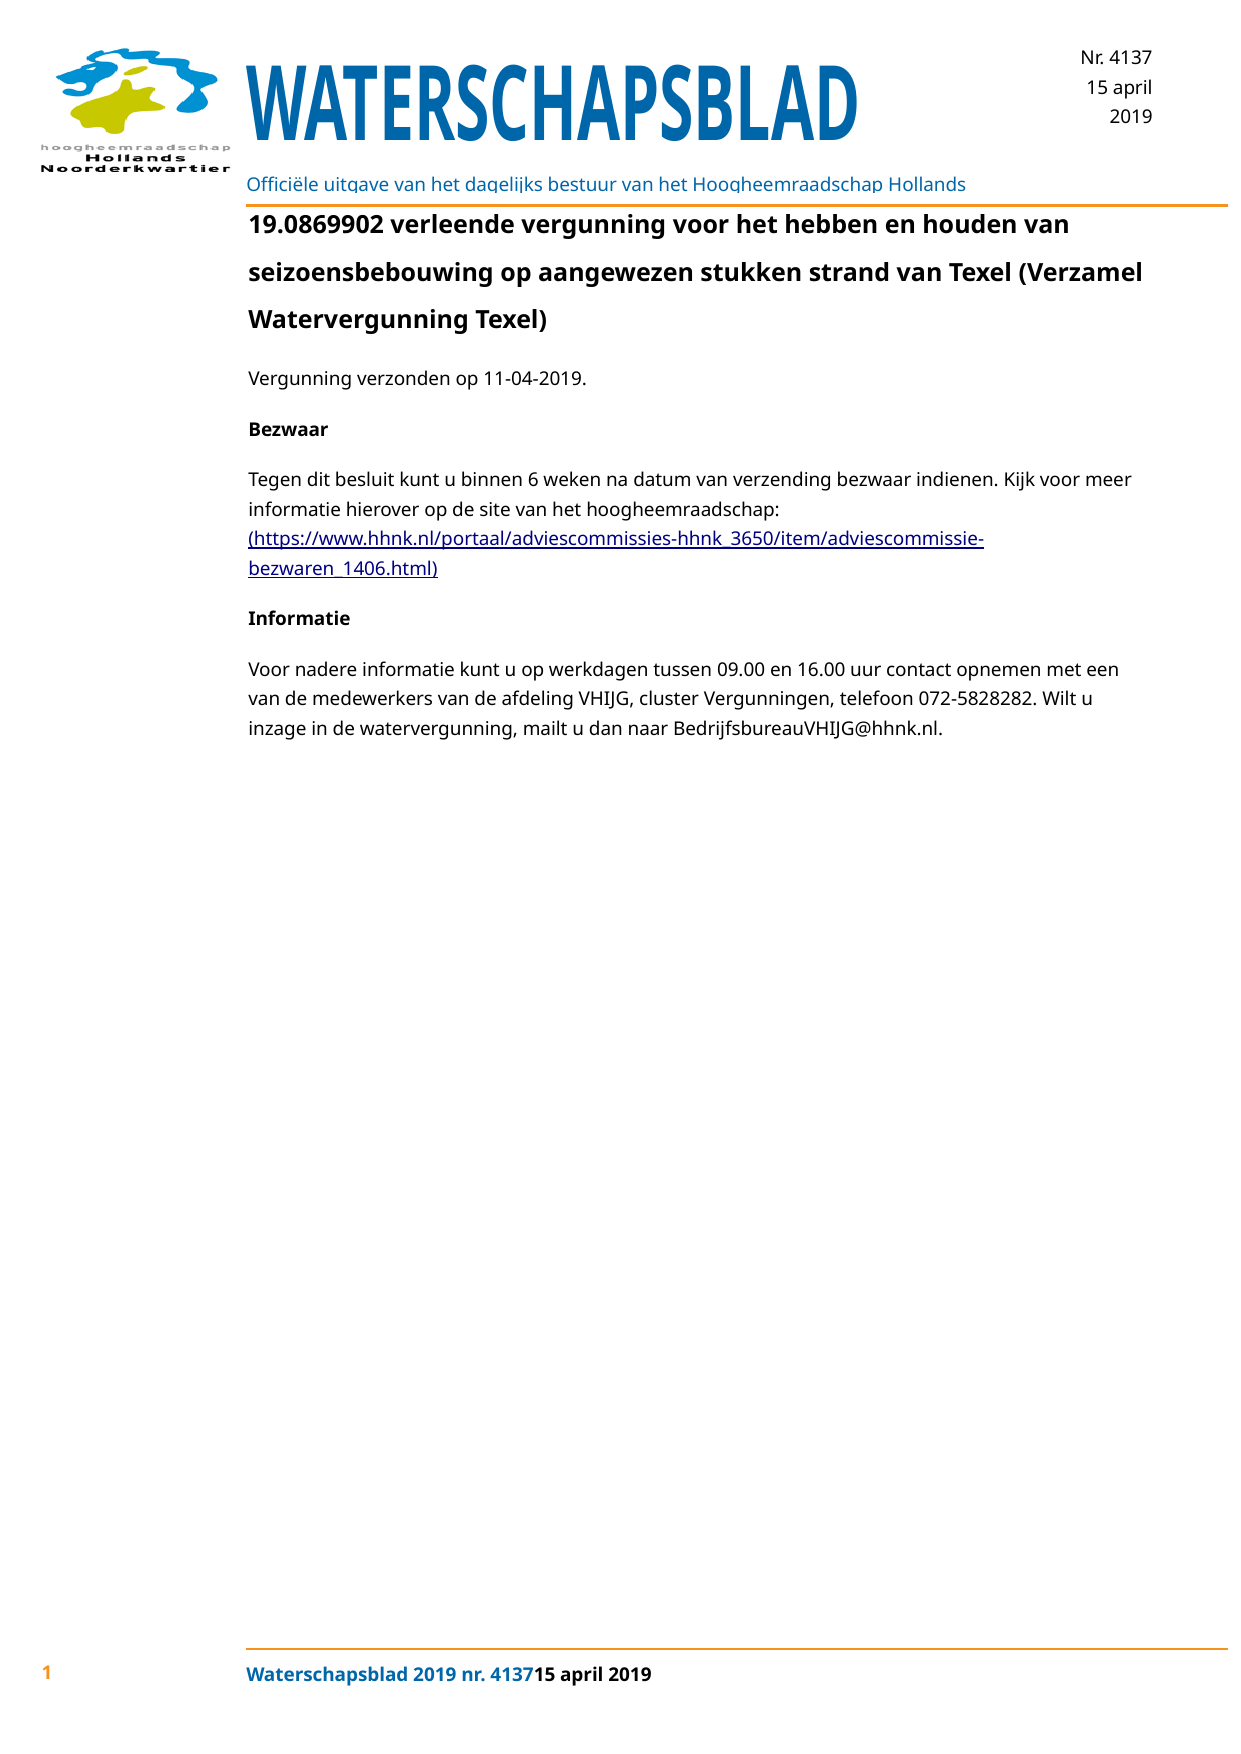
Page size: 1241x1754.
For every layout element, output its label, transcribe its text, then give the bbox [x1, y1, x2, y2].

text Tegen dit besluit kunt u binnen 6 weken na datum van verzending bezwaar indienen. Kijk voor meer informatie hierover op de site van het hoogheemraadschap: (https://www.hhnk.nl/portaal/adviescommissies-hhnk_3650/item/adviescommissie-bezwaren_1406.html) [248, 466, 1152, 581]
text Bezwaar [248, 416, 1152, 442]
text Informatie [248, 606, 1152, 631]
text 19.0869902 verleende vergunning voor het hebben en houden van seizoensbebouwing op aangewezen stukken strand van Texel (Verzamel Watervergunning Texel) [248, 207, 1152, 336]
text Vergunning verzonden op 11-04-2019. [248, 366, 1152, 391]
text Voor nadere informatie kunt u op werkdagen tussen 09.00 en 16.00 uur contact opnemen met een van de medewerkers van de afdeling VHIJG, cluster Vergunningen, telefoon 072-5828282. Wilt u inzage in de watervergunning, mailt u dan naar BedrijfsbureauVHIJG@hhnk.nl. [248, 656, 1152, 741]
picture [41, 47, 231, 172]
